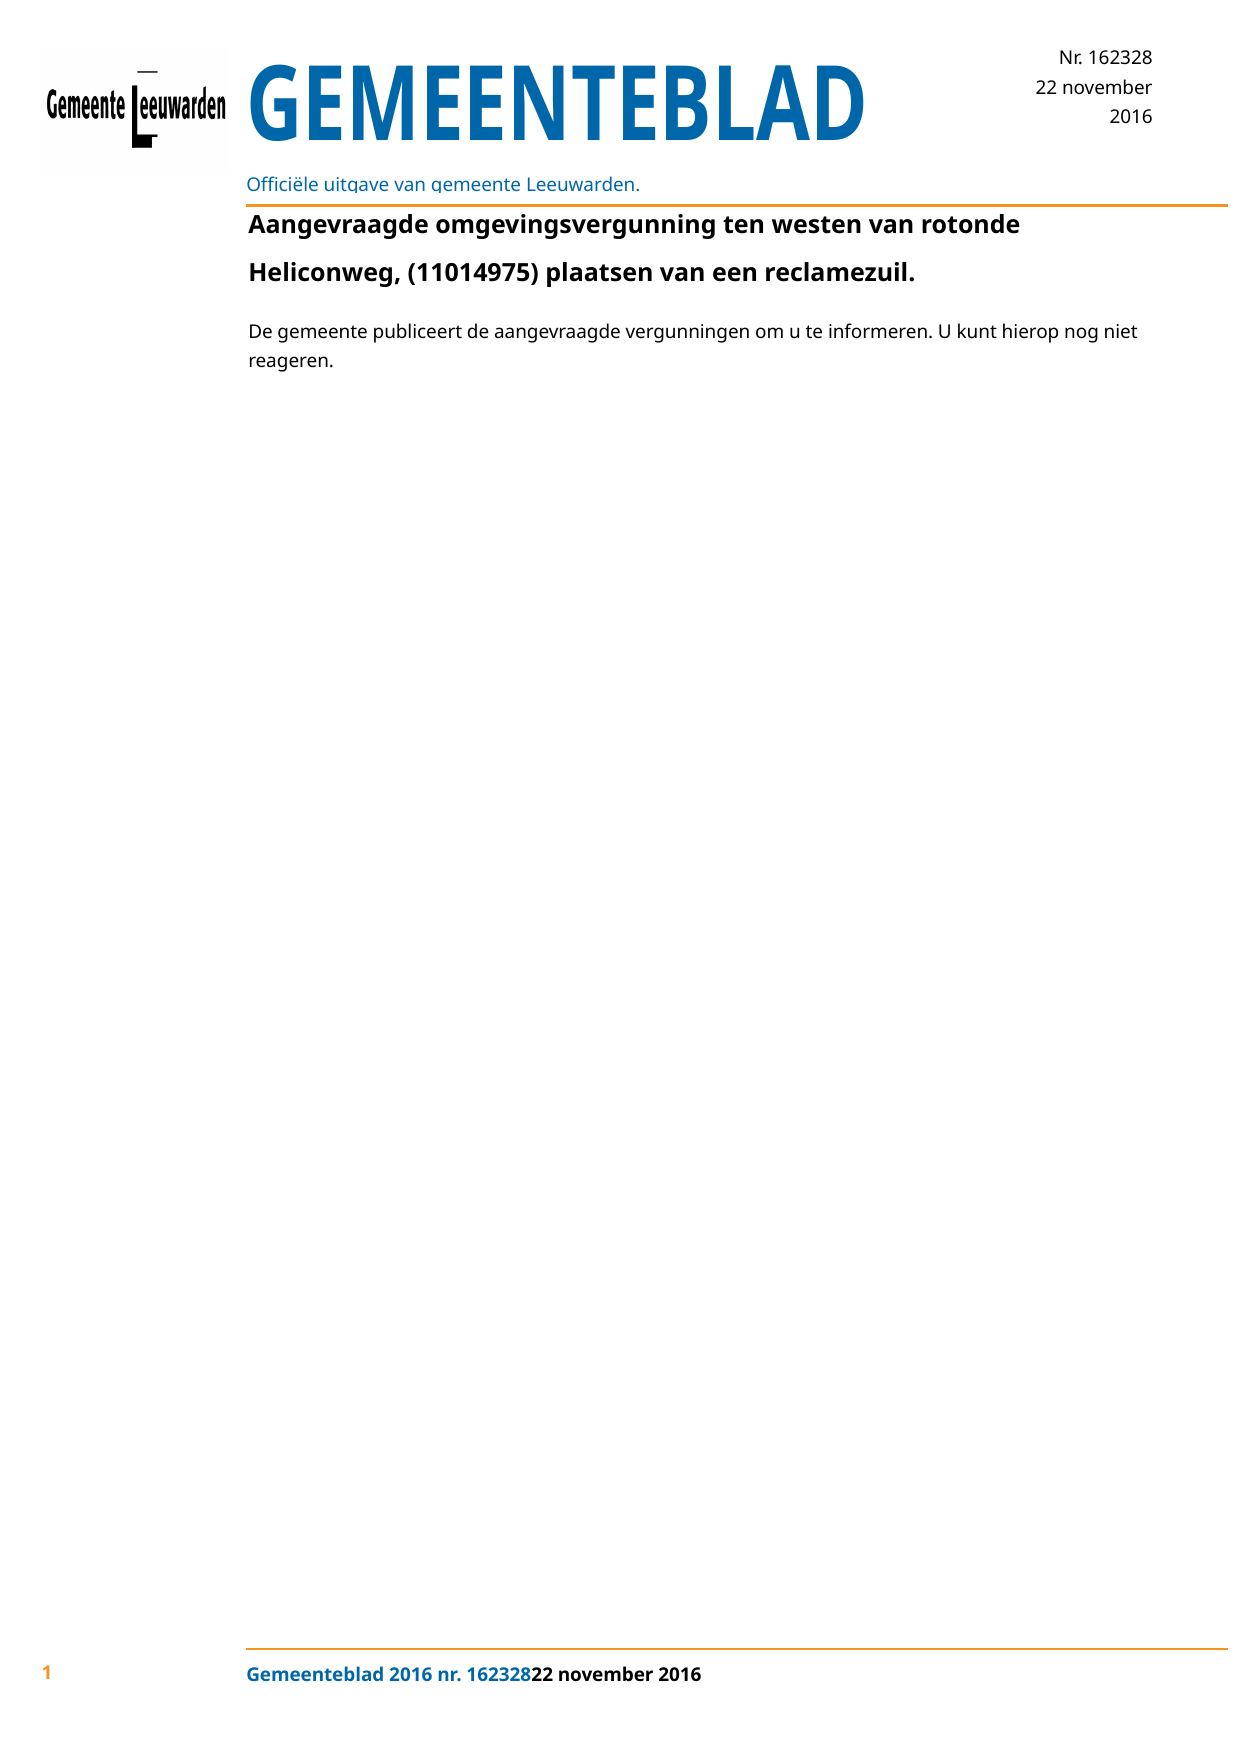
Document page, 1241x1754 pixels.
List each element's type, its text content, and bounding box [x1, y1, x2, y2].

text Aangevraagde omgevingsvergunning ten westen van rotonde Heliconweg, (11014975) plaatsen van een reclamezuil. [248, 207, 1152, 288]
picture [41, 47, 231, 172]
text De gemeente publiceert de aangevraagde vergunningen om u te informeren. U kunt hierop nog niet reageren. [248, 318, 1152, 373]
